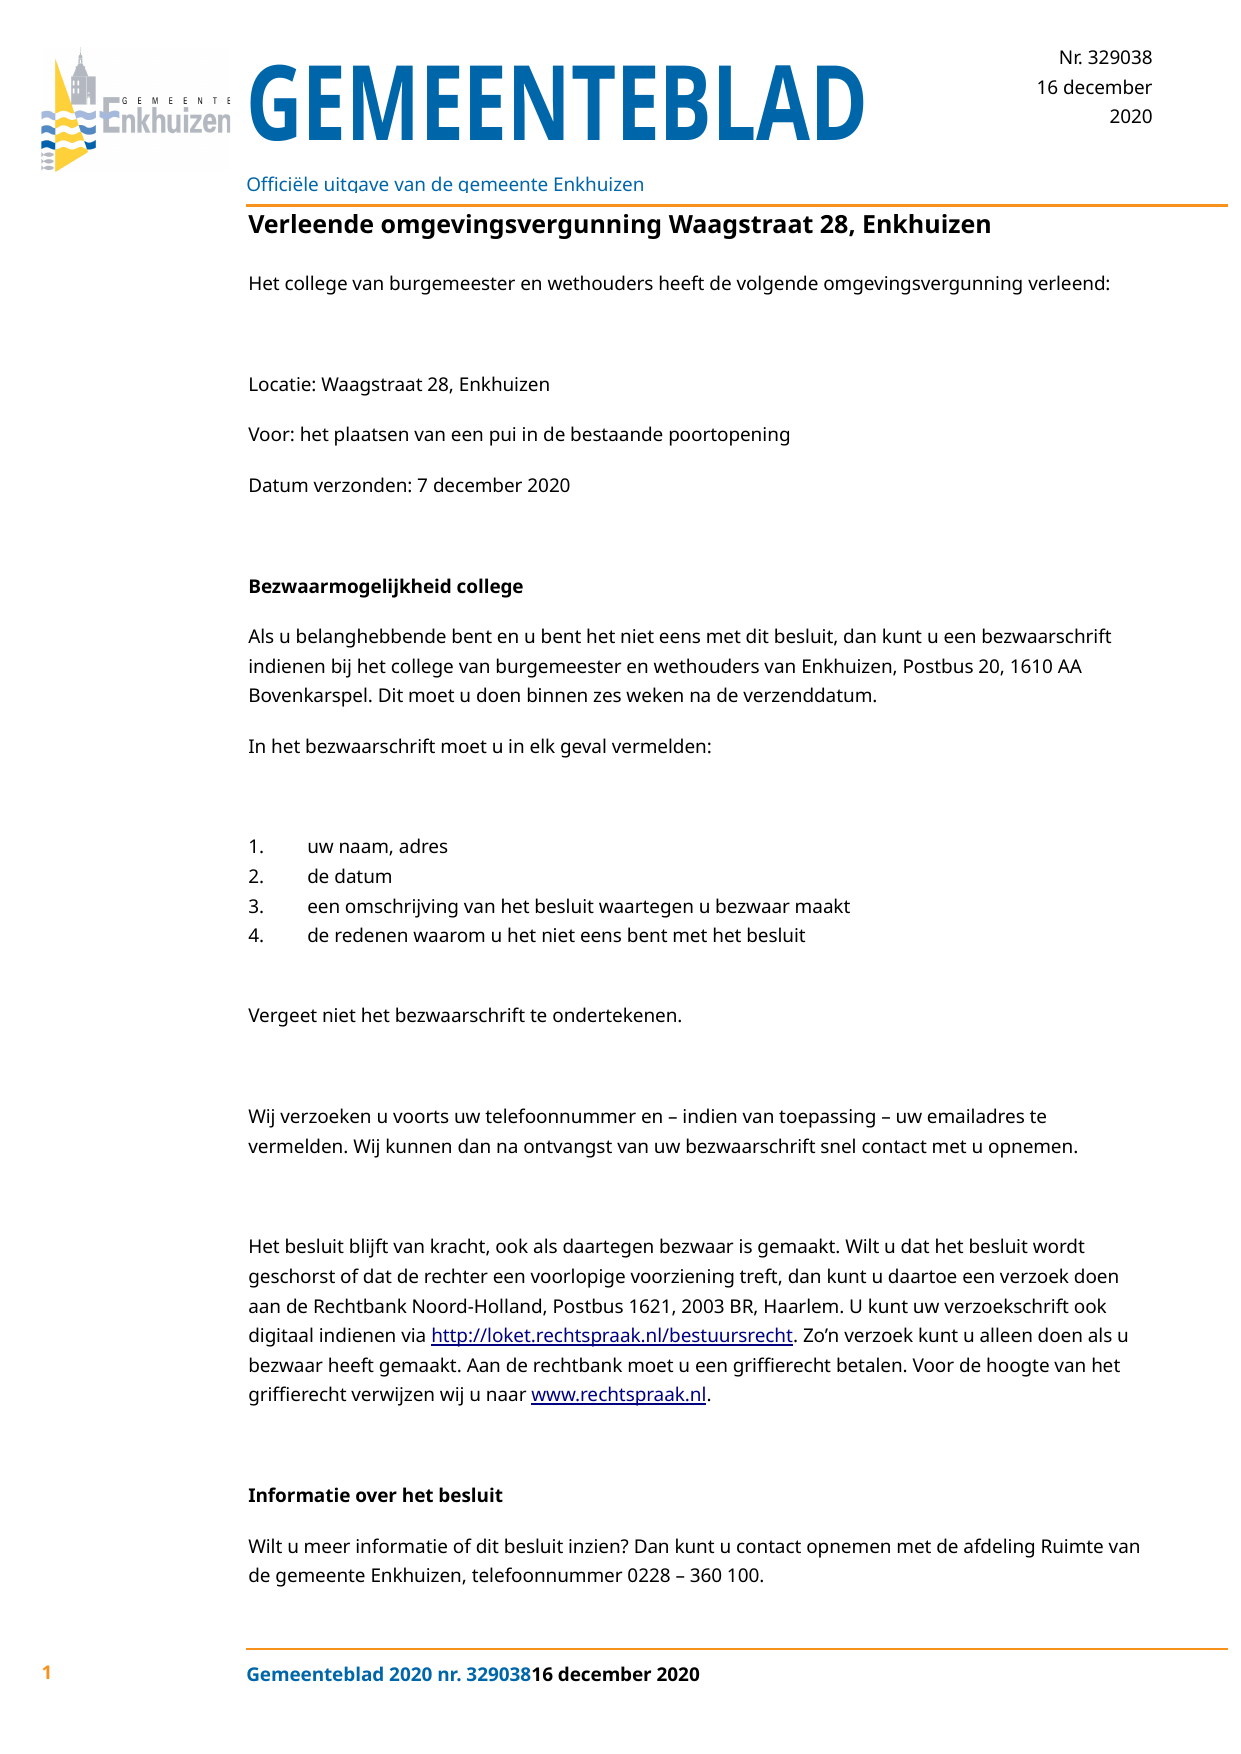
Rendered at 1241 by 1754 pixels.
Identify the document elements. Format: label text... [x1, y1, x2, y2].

text Wilt u meer informatie of dit besluit inzien? Dan kunt u contact opnemen met de afdeling Ruimte van de gemeente Enkhuizen, telefoonnummer 0228 – 360 100. [248, 1533, 1152, 1588]
list de datum [248, 863, 1152, 889]
text Voor: het plaatsen van een pui in de bestaande poortopening [248, 422, 1152, 447]
list uw naam, adres [248, 834, 1152, 859]
list een omschrijving van het besluit waartegen u bezwaar maakt [248, 893, 1152, 918]
text Vergeet niet het bezwaarschrift te ondertekenen. [248, 1002, 1152, 1028]
text Bezwaarmogelijkheid college [248, 573, 1152, 598]
text In het bezwaarschrift moet u in elk geval vermelden: [248, 733, 1152, 758]
text Wij verzoeken u voorts uw telefoonnummer en – indien van toepassing – uw emailadres te vermelden. Wij kunnen dan na ontvangst van uw bezwaarschrift snel contact met u opnemen. [248, 1103, 1152, 1158]
picture [41, 47, 231, 172]
text Locatie: Waagstraat 28, Enkhuizen [248, 371, 1152, 397]
text Verleende omgevingsvergunning Waagstraat 28, Enkhuizen [248, 207, 1152, 241]
text Het besluit blijft van kracht, ook als daartegen bezwaar is gemaakt. Wilt u dat het besluit wordt geschorst of dat de rechter een voorlopige voorziening treft, dan kunt u daartoe een verzoek doen aan de Rechtbank Noord-Holland, Postbus 1621, 2003 BR, Haarlem. U kunt uw verzoekschrift ook digitaal indienen via http://loket.rechtspraak.nl/bestuursrecht. Zo’n verzoek kunt u alleen doen als u bezwaar heeft gemaakt. Aan de rechtbank moet u een griffierecht betalen. Voor de hoogte van het griffierecht verwijzen wij u naar www.rechtspraak.nl. [248, 1234, 1152, 1407]
text Het college van burgemeester en wethouders heeft de volgende omgevingsvergunning verleend: [248, 270, 1152, 296]
list de redenen waarom u het niet eens bent met het besluit [248, 922, 1152, 948]
text Datum verzonden: 7 december 2020 [248, 472, 1152, 498]
text Als u belanghebbende bent en u bent het niet eens met dit besluit, dan kunt u een bezwaarschrift indienen bij het college van burgemeester en wethouders van Enkhuizen, Postbus 20, 1610 AA Bovenkarspel. Dit moet u doen binnen zes weken na de verzenddatum. [248, 623, 1152, 708]
text Informatie over het besluit [248, 1482, 1152, 1508]
